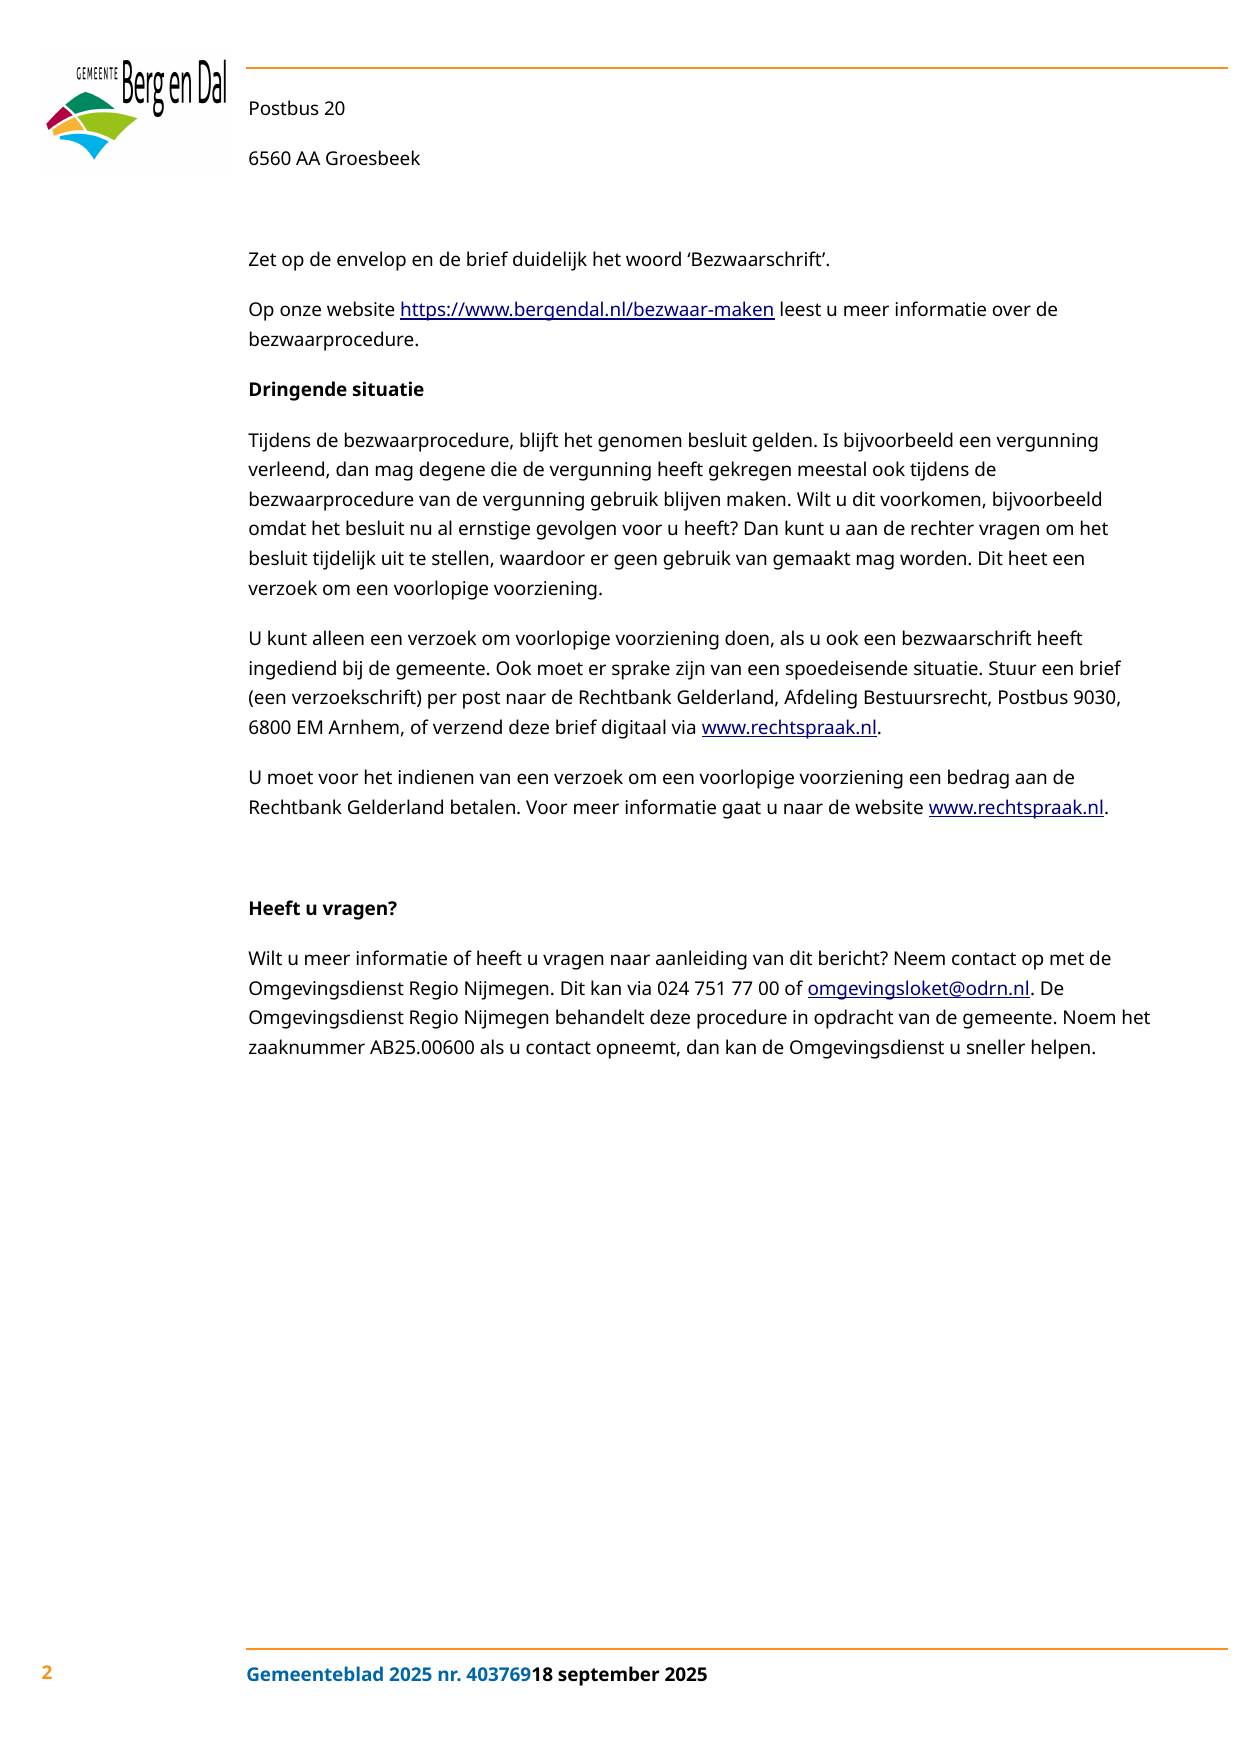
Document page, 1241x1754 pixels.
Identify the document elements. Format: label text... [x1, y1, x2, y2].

text Heeft u vragen? [248, 895, 1152, 921]
text Postbus 20 [248, 95, 1152, 121]
text 6560 AA Groesbeek [248, 145, 1152, 171]
text Zet op de envelop en de brief duidelijk het woord ‘Bezwaarschrift’. [248, 246, 1152, 272]
text Op onze website https://www.bergendal.nl/bezwaar-maken leest u meer informatie over de bezwaarprocedure. [248, 296, 1152, 352]
text Wilt u meer informatie of heeft u vragen naar aanleiding van dit bericht? Neem contact op met de Omgevingsdienst Regio Nijmegen. Dit kan via 024 751 77 00 of omgevingsloket@odrn.nl. De Omgevingsdienst Regio Nijmegen behandelt deze procedure in opdracht van de gemeente. Noem het zaaknummer AB25.00600 als u contact opneemt, dan kan de Omgevingsdienst u sneller helpen. [248, 945, 1152, 1060]
text Dringende situatie [248, 376, 1152, 402]
picture [41, 47, 231, 172]
text U kunt alleen een verzoek om voorlopige voorziening doen, als u ook een bezwaarschrift heeft ingediend bij de gemeente. Ook moet er sprake zijn van een spoedeisende situatie. Stuur een brief (een verzoekschrift) per post naar de Rechtbank Gelderland, Afdeling Bestuursrecht, Postbus 9030, 6800 EM Arnhem, of verzend deze brief digitaal via www.rechtspraak.nl. [248, 625, 1152, 740]
text Tijdens de bezwaarprocedure, blijft het genomen besluit gelden. Is bijvoorbeeld een vergunning verleend, dan mag degene die de vergunning heeft gekregen meestal ook tijdens de bezwaarprocedure van de vergunning gebruik blijven maken. Wilt u dit voorkomen, bijvoorbeeld omdat het besluit nu al ernstige gevolgen voor u heeft? Dan kunt u aan de rechter vragen om het besluit tijdelijk uit te stellen, waardoor er geen gebruik van gemaakt mag worden. Dit heet een verzoek om een voorlopige voorziening. [248, 427, 1152, 601]
text U moet voor het indienen van een verzoek om een voorlopige voorziening een bedrag aan de Rechtbank Gelderland betalen. Voor meer informatie gaat u naar de website www.rechtspraak.nl. [248, 764, 1152, 820]
